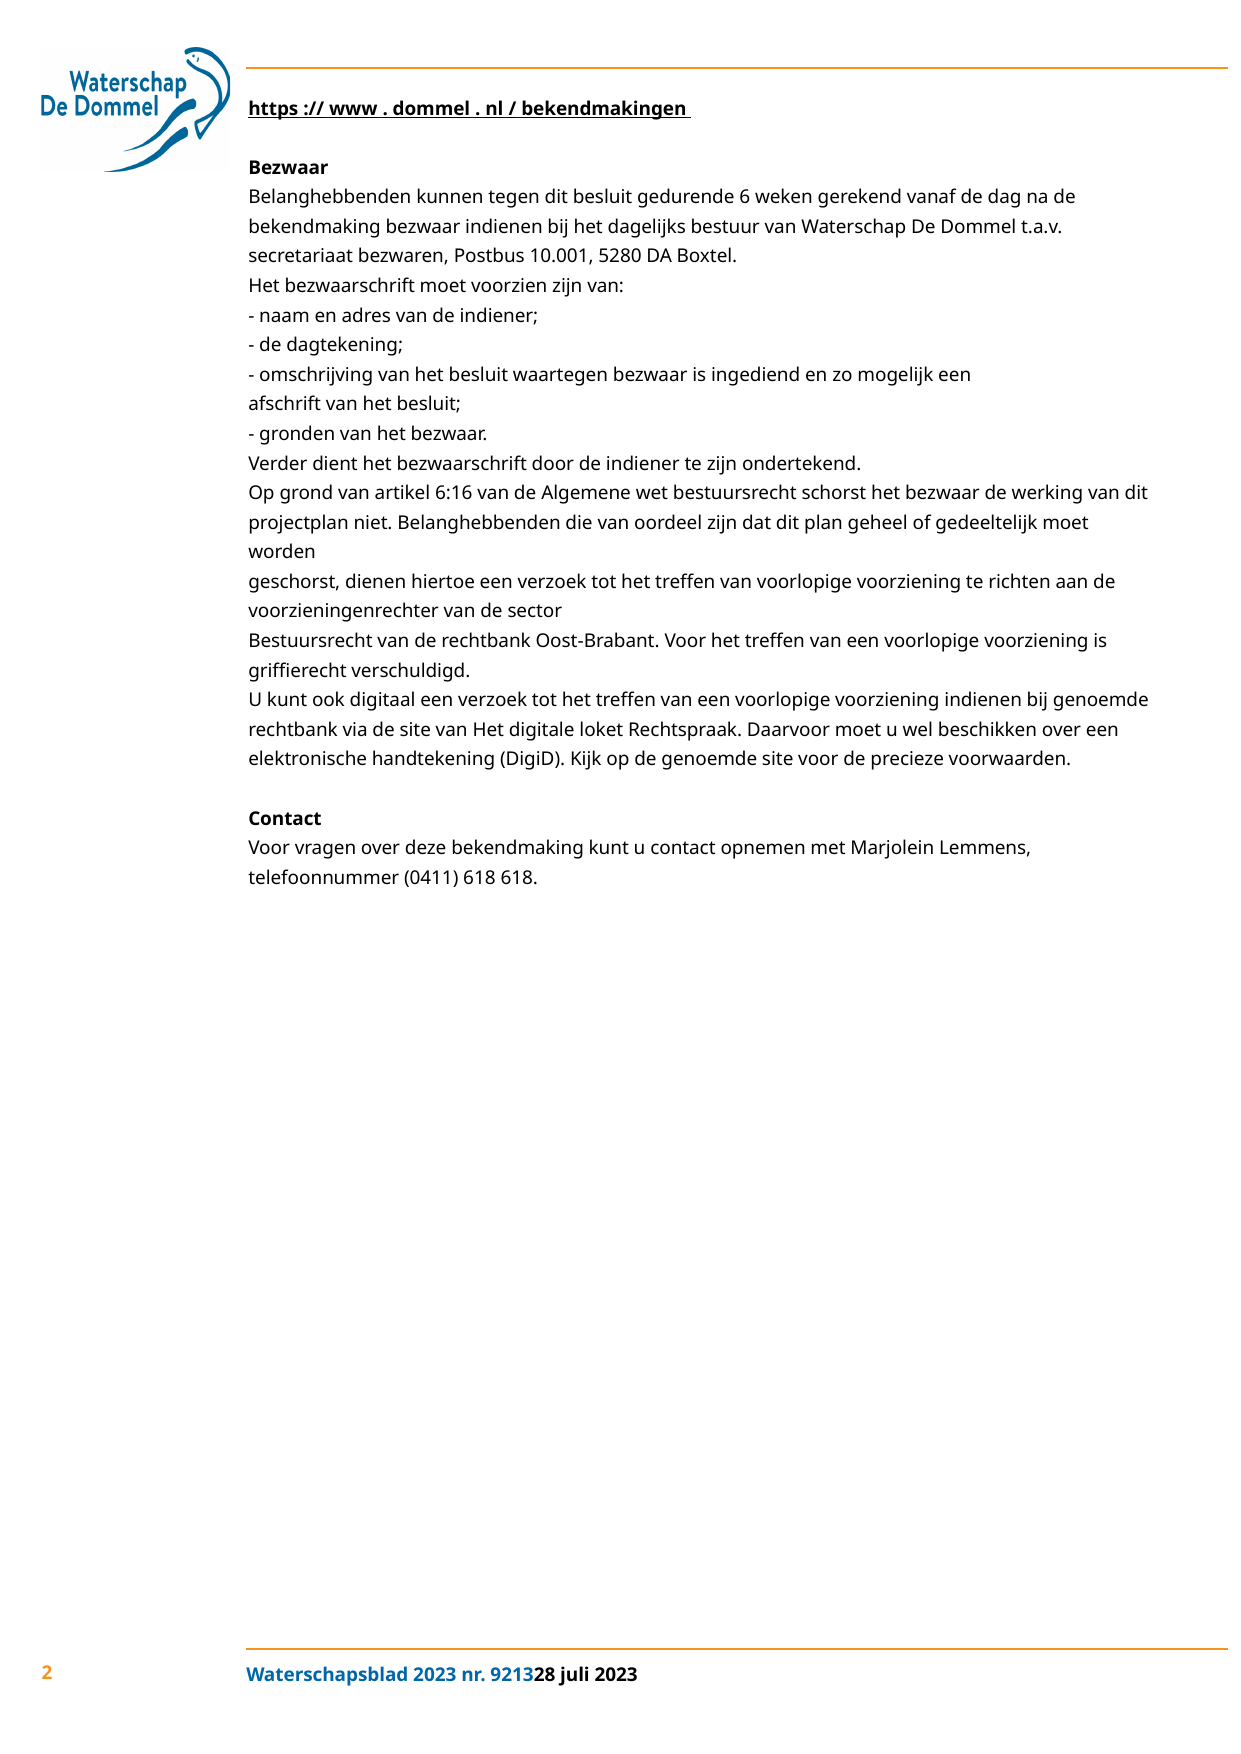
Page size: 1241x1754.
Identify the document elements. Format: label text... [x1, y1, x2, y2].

text Voor vragen over deze bekendmaking kunt u contact opnemen met Marjolein Lemmens, telefoonnummer (0411) 618 618. [248, 834, 1152, 890]
text Belanghebbenden kunnen tegen dit besluit gedurende 6 weken gerekend vanaf de dag na de bekendmaking bezwaar indienen bij het dagelijks bestuur van Waterschap De Dommel t.a.v. secretariaat bezwaren, Postbus 10.001, 5280 DA Boxtel. [248, 183, 1152, 268]
text U kunt ook digitaal een verzoek tot het treffen van een voorlopige voorziening indienen bij genoemde rechtbank via de site van Het digitale loket Rechtspraak. Daarvoor moet u wel beschikken over een elektronische handtekening (DigiD). Kijk op de genoemde site voor de precieze voorwaarden. [248, 686, 1152, 771]
text Op grond van artikel 6:16 van de Algemene wet bestuursrecht schorst het bezwaar de werking van dit projectplan niet. Belanghebbenden die van oordeel zijn dat dit plan geheel of gedeeltelijk moet worden [248, 479, 1152, 564]
text ‑ naam en adres van de indiener; [248, 302, 1152, 328]
picture [198, 118, 210, 131]
text https :// www . dommel . nl / bekendmakingen [248, 95, 1152, 121]
text Het bezwaarschrift moet voorzien zijn van: [248, 272, 1152, 298]
picture [204, 47, 231, 76]
text ‑ de dagtekening; [248, 331, 1152, 357]
text ‑ gronden van het bezwaar. [248, 420, 1152, 446]
text Verder dient het bezwaarschrift door de indiener te zijn ondertekend. [248, 450, 1152, 476]
text geschorst, dienen hiertoe een verzoek tot het treffen van voorlopige voorziening te richten aan de voorzieningenrechter van de sector [248, 568, 1152, 623]
picture [41, 47, 231, 172]
text afschrift van het besluit; [248, 391, 1152, 416]
text ‑ omschrijving van het besluit waartegen bezwaar is ingediend en zo mogelijk een [248, 361, 1152, 387]
text Bezwaar [248, 154, 1152, 180]
text Bestuursrecht van de rechtbank Oost‑Brabant. Voor het treffen van een voorlopige voorziening is griffierecht verschuldigd. [248, 627, 1152, 683]
text Contact [248, 805, 1152, 831]
picture [45, 99, 51, 111]
